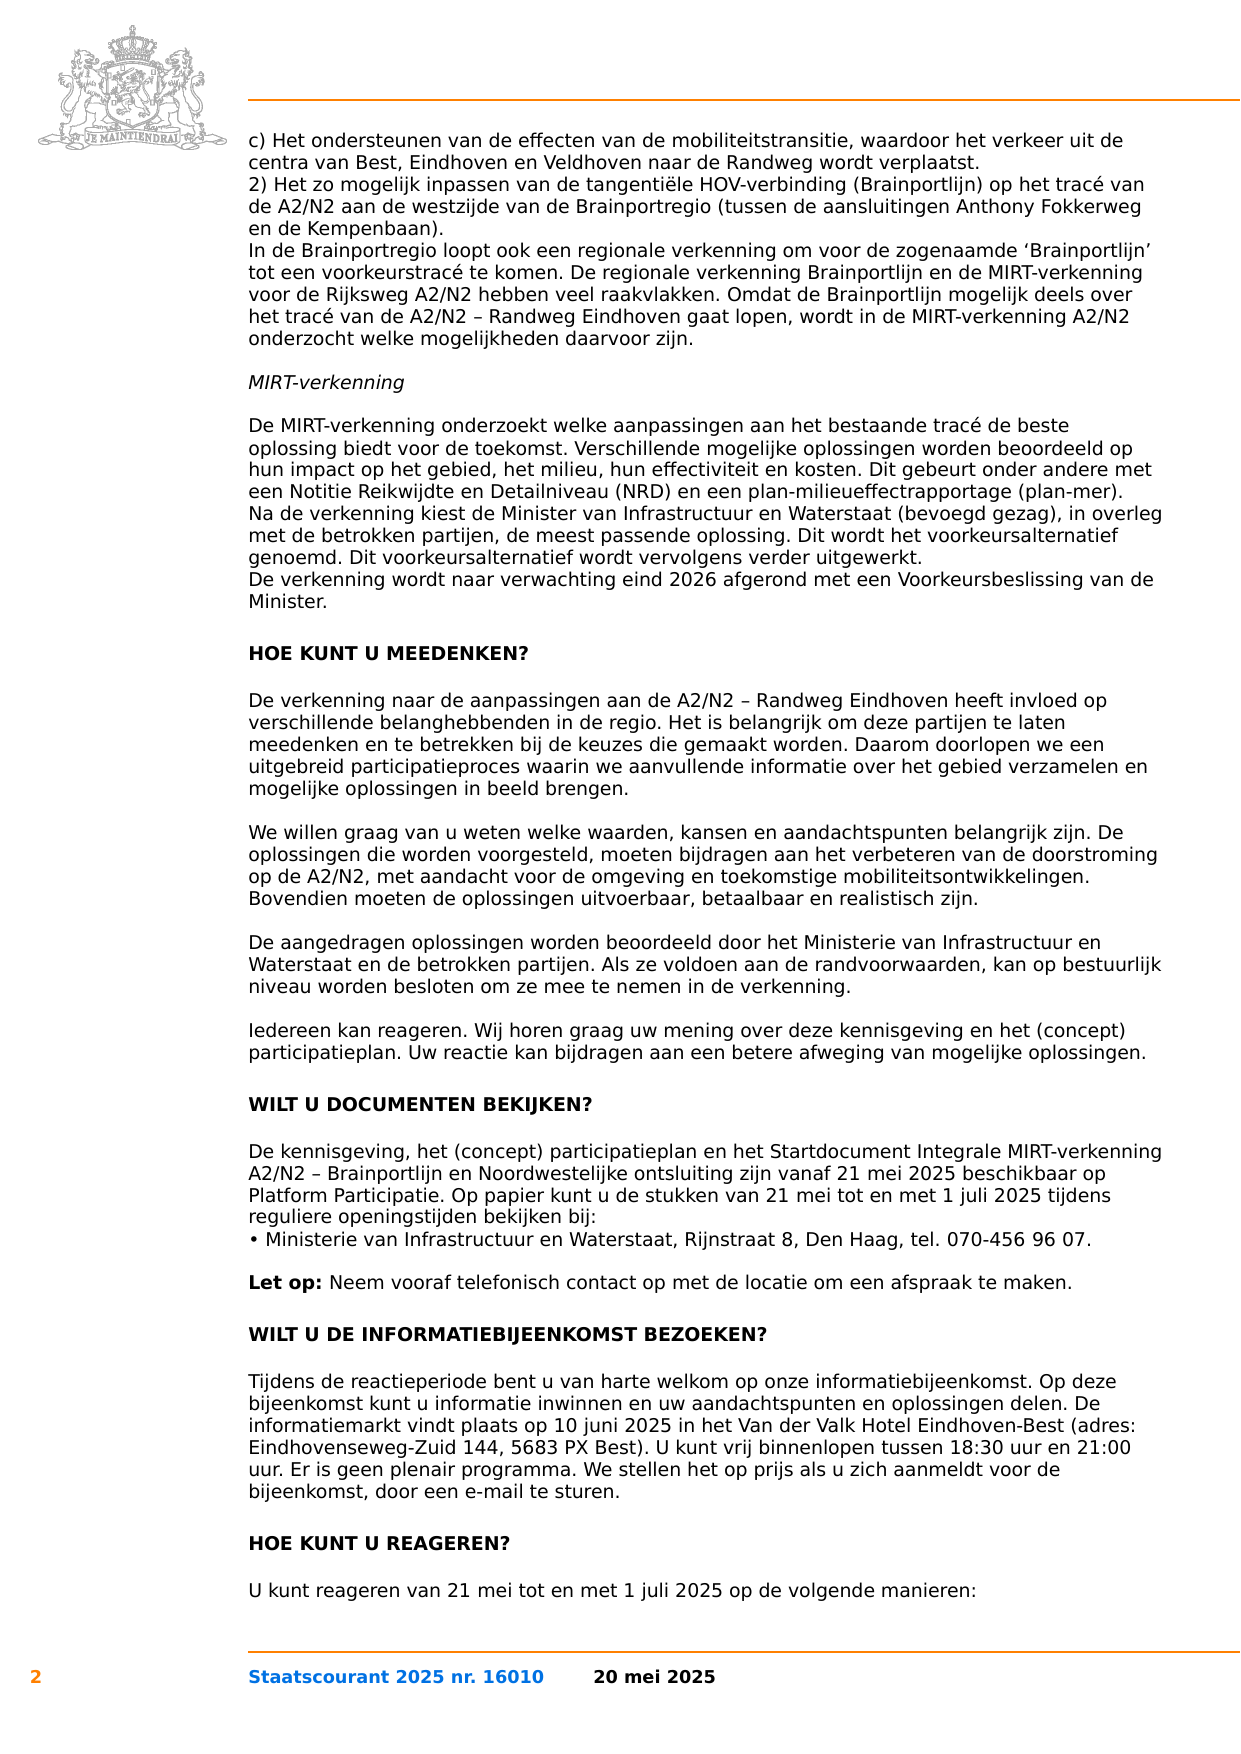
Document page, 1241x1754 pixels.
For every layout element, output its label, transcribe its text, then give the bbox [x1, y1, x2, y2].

text We willen graag van u weten welke waarden, kansen en aandachtspunten belangrijk zijn. De oplossingen die worden voorgesteld, moeten bijdragen aan het verbeteren van de doorstroming op de A2/N2, met aandacht voor de omgeving en toekomstige mobiliteitsontwikkelingen. Bovendien moeten de oplossingen uitvoerbaar, betaalbaar en realistisch zijn. [248, 822, 1163, 910]
subtitle WILT U DOCUMENTEN BEKIJKEN? [248, 1093, 1163, 1116]
text Iedereen kan reageren. Wij horen graag uw mening over deze kennisgeving en het (concept) participatieplan. Uw reactie kan bijdragen aan een betere afweging van mogelijke oplossingen. [248, 1019, 1163, 1063]
picture [38, 25, 227, 150]
text De MIRT-verkenning onderzoekt welke aanpassingen aan het bestaande tracé de beste oplossing biedt voor de toekomst. Verschillende mogelijke oplossingen worden beoordeeld op hun impact op het gebied, het milieu, hun effectiviteit en kosten. Dit gebeurt onder andere met een Notitie Reikwijdte en Detailniveau (NRD) en een plan-milieueffectrapportage (plan-mer). [248, 415, 1163, 503]
text c) Het ondersteunen van de effecten van de mobiliteitstransitie, waardoor het verkeer uit de centra van Best, Eindhoven en Veldhoven naar de Randweg wordt verplaatst. [248, 130, 1163, 174]
text De verkenning naar de aanpassingen aan de A2/N2 – Randweg Eindhoven heeft invloed op verschillende belanghebbenden in de regio. Het is belangrijk om deze partijen te laten meedenken en te betrekken bij de keuzes die gemaakt worden. Daarom doorlopen we een uitgebreid participatieproces waarin we aanvullende informatie over het gebied verzamelen en mogelijke oplossingen in beeld brengen. [248, 690, 1163, 800]
text De kennisgeving, het (concept) participatieplan en het Startdocument Integrale MIRT-verkenning A2/N2 – Brainportlijn en Noordwestelijke ontsluiting zijn vanaf 21 mei 2025 beschikbaar op Platform Participatie. Op papier kunt u de stukken van 21 mei tot en met 1 juli 2025 tijdens reguliere openingstijden bekijken bij: [248, 1141, 1163, 1228]
subtitle HOE KUNT U MEEDENKEN? [248, 643, 1163, 665]
text Tijdens de reactieperiode bent u van harte welkom op onze informatiebijeenkomst. Op deze bijeenkomst kunt u informatie inwinnen en uw aandachtspunten en oplossingen delen. De informatiemarkt vindt plaats op 10 juni 2025 in het Van der Valk Hotel Eindhoven-Best (adres: Eindhovenseweg-Zuid 144, 5683 PX Best). U kunt vrij binnenlopen tussen 18:30 uur en 21:00 uur. Er is geen plenair programma. We stellen het op prijs als u zich aanmeldt voor de bijeenkomst, door een e-mail te sturen. [248, 1371, 1163, 1503]
text • Ministerie van Infrastructuur en Waterstaat, Rijnstraat 8, Den Haag, tel. 070-456 96 07. [248, 1228, 1163, 1250]
text De verkenning wordt naar verwachting eind 2026 afgerond met een Voorkeursbeslissing van de Minister. [248, 569, 1163, 613]
subtitle MIRT-verkenning [248, 372, 1163, 393]
text De aangedragen oplossingen worden beoordeeld door het Ministerie van Infrastructuur en Waterstaat en de betrokken partijen. Als ze voldoen aan de randvoorwaarden, kan op bestuurlijk niveau worden besloten om ze mee te nemen in de verkenning. [248, 932, 1163, 998]
subtitle HOE KUNT U REAGEREN? [248, 1533, 1163, 1555]
subtitle WILT U DE INFORMATIEBIJEENKOMST BEZOEKEN? [248, 1324, 1163, 1346]
text 2) Het zo mogelijk inpassen van de tangentiële HOV-verbinding (Brainportlijn) op het tracé van de A2/N2 aan de westzijde van de Brainportregio (tussen de aansluitingen Anthony Fokkerweg en de Kempenbaan). [248, 174, 1163, 240]
text U kunt reageren van 21 mei tot en met 1 juli 2025 op de volgende manieren: [248, 1580, 1163, 1602]
text In de Brainportregio loopt ook een regionale verkenning om voor de zogenaamde ‘Brainportlijn’ tot een voorkeurstracé te komen. De regionale verkenning Brainportlijn en de MIRT-verkenning voor de Rijksweg A2/N2 hebben veel raakvlakken. Omdat de Brainportlijn mogelijk deels over het tracé van de A2/N2 – Randweg Eindhoven gaat lopen, wordt in de MIRT-verkenning A2/N2 onderzocht welke mogelijkheden daarvoor zijn. [248, 240, 1163, 350]
text Na de verkenning kiest de Minister van Infrastructuur en Waterstaat (bevoegd gezag), in overleg met de betrokken partijen, de meest passende oplossing. Dit wordt het voorkeursalternatief genoemd. Dit voorkeursalternatief wordt vervolgens verder uitgewerkt. [248, 503, 1163, 569]
text Let op: Neem vooraf telefonisch contact op met de locatie om een afspraak te maken. [248, 1272, 1163, 1294]
